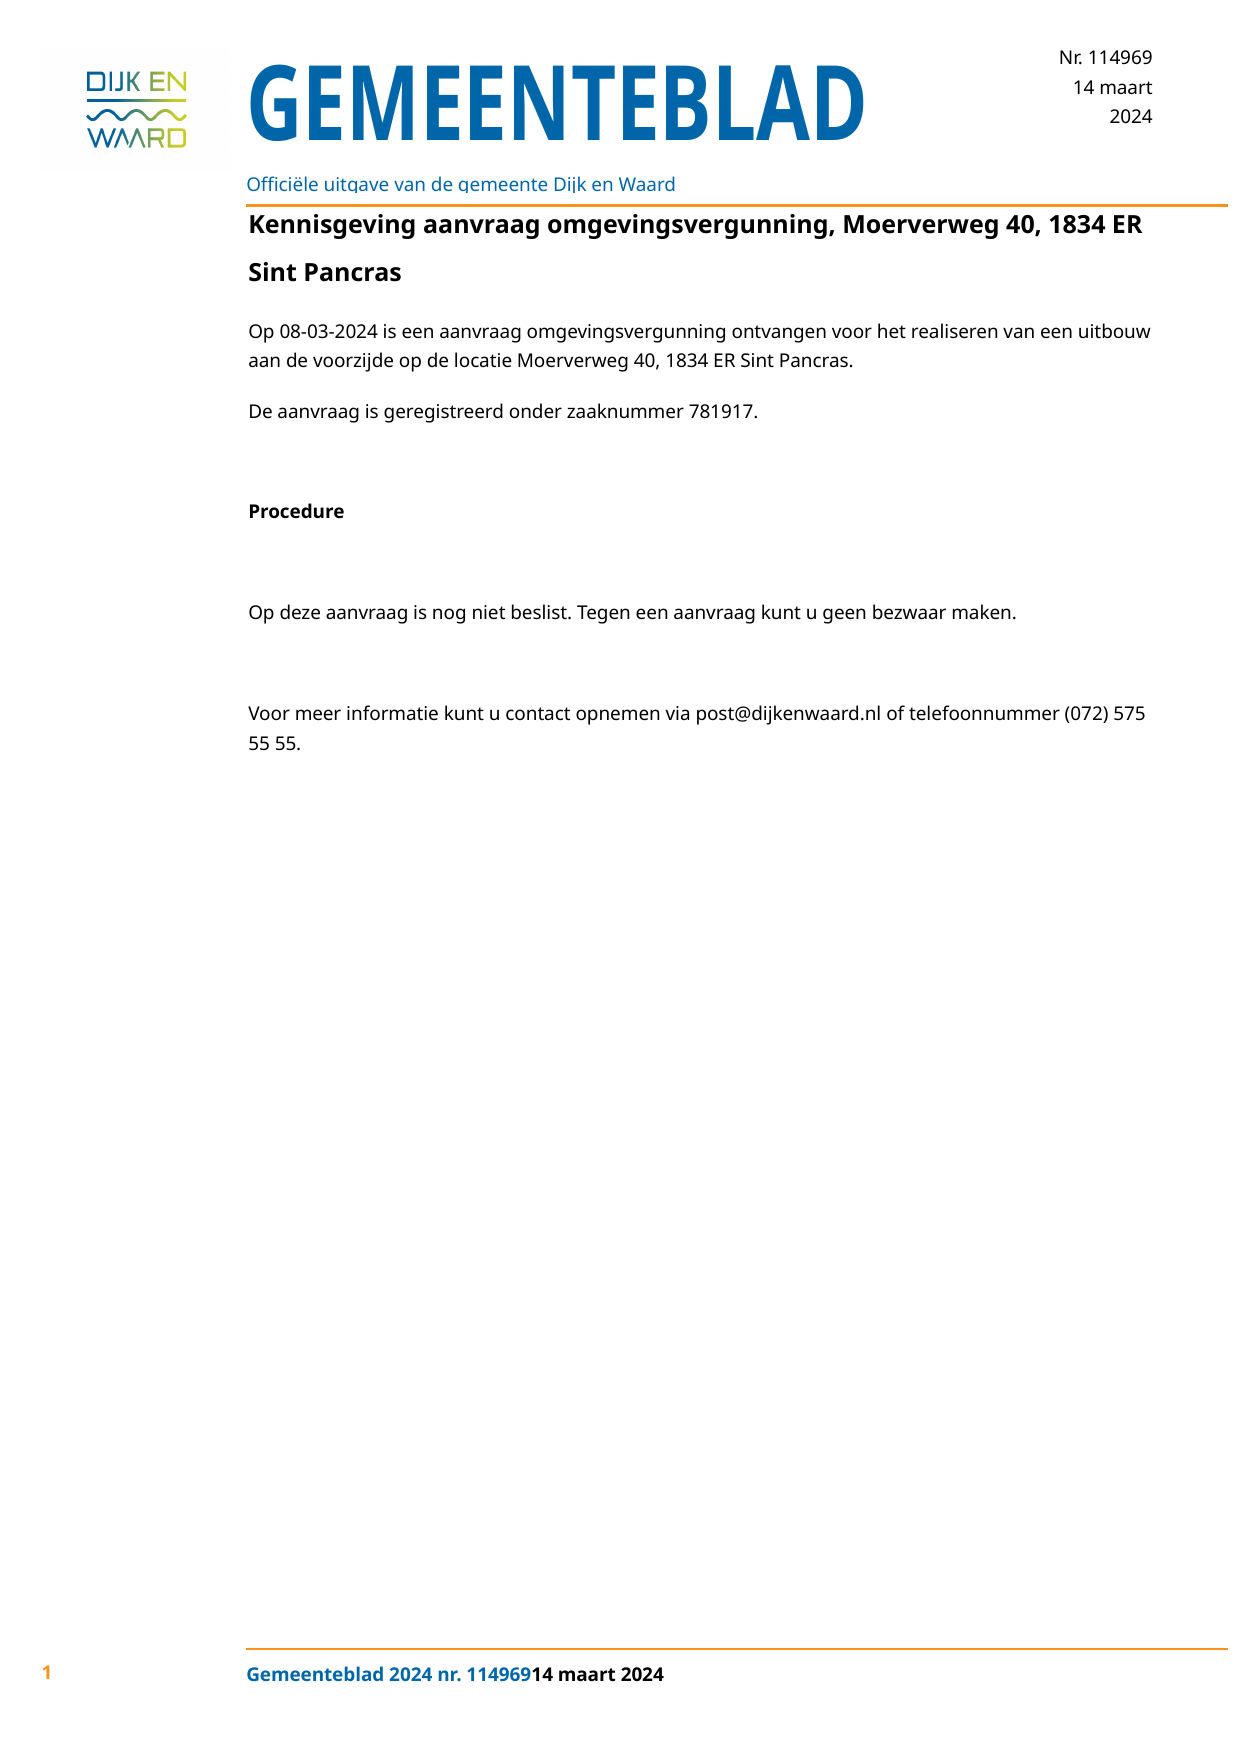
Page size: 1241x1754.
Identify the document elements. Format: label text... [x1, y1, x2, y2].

text Op 08-03-2024 is een aanvraag omgevingsvergunning ontvangen voor het realiseren van een uitbouw aan de voorzijde op de locatie Moerverweg 40, 1834 ER Sint Pancras. [248, 318, 1152, 373]
text De aanvraag is geregistreerd onder zaaknummer 781917. [248, 398, 1152, 424]
text Procedure [248, 499, 1152, 524]
text Op deze aanvraag is nog niet beslist. Tegen een aanvraag kunt u geen bezwaar maken. [248, 599, 1152, 625]
text Voor meer informatie kunt u contact opnemen via post@dijkenwaard.nl of telefoonnummer (072) 575 55 55. [248, 700, 1152, 756]
text Kennisgeving aanvraag omgevingsvergunning, Moerverweg 40, 1834 ER Sint Pancras [248, 207, 1152, 288]
picture [41, 47, 231, 172]
